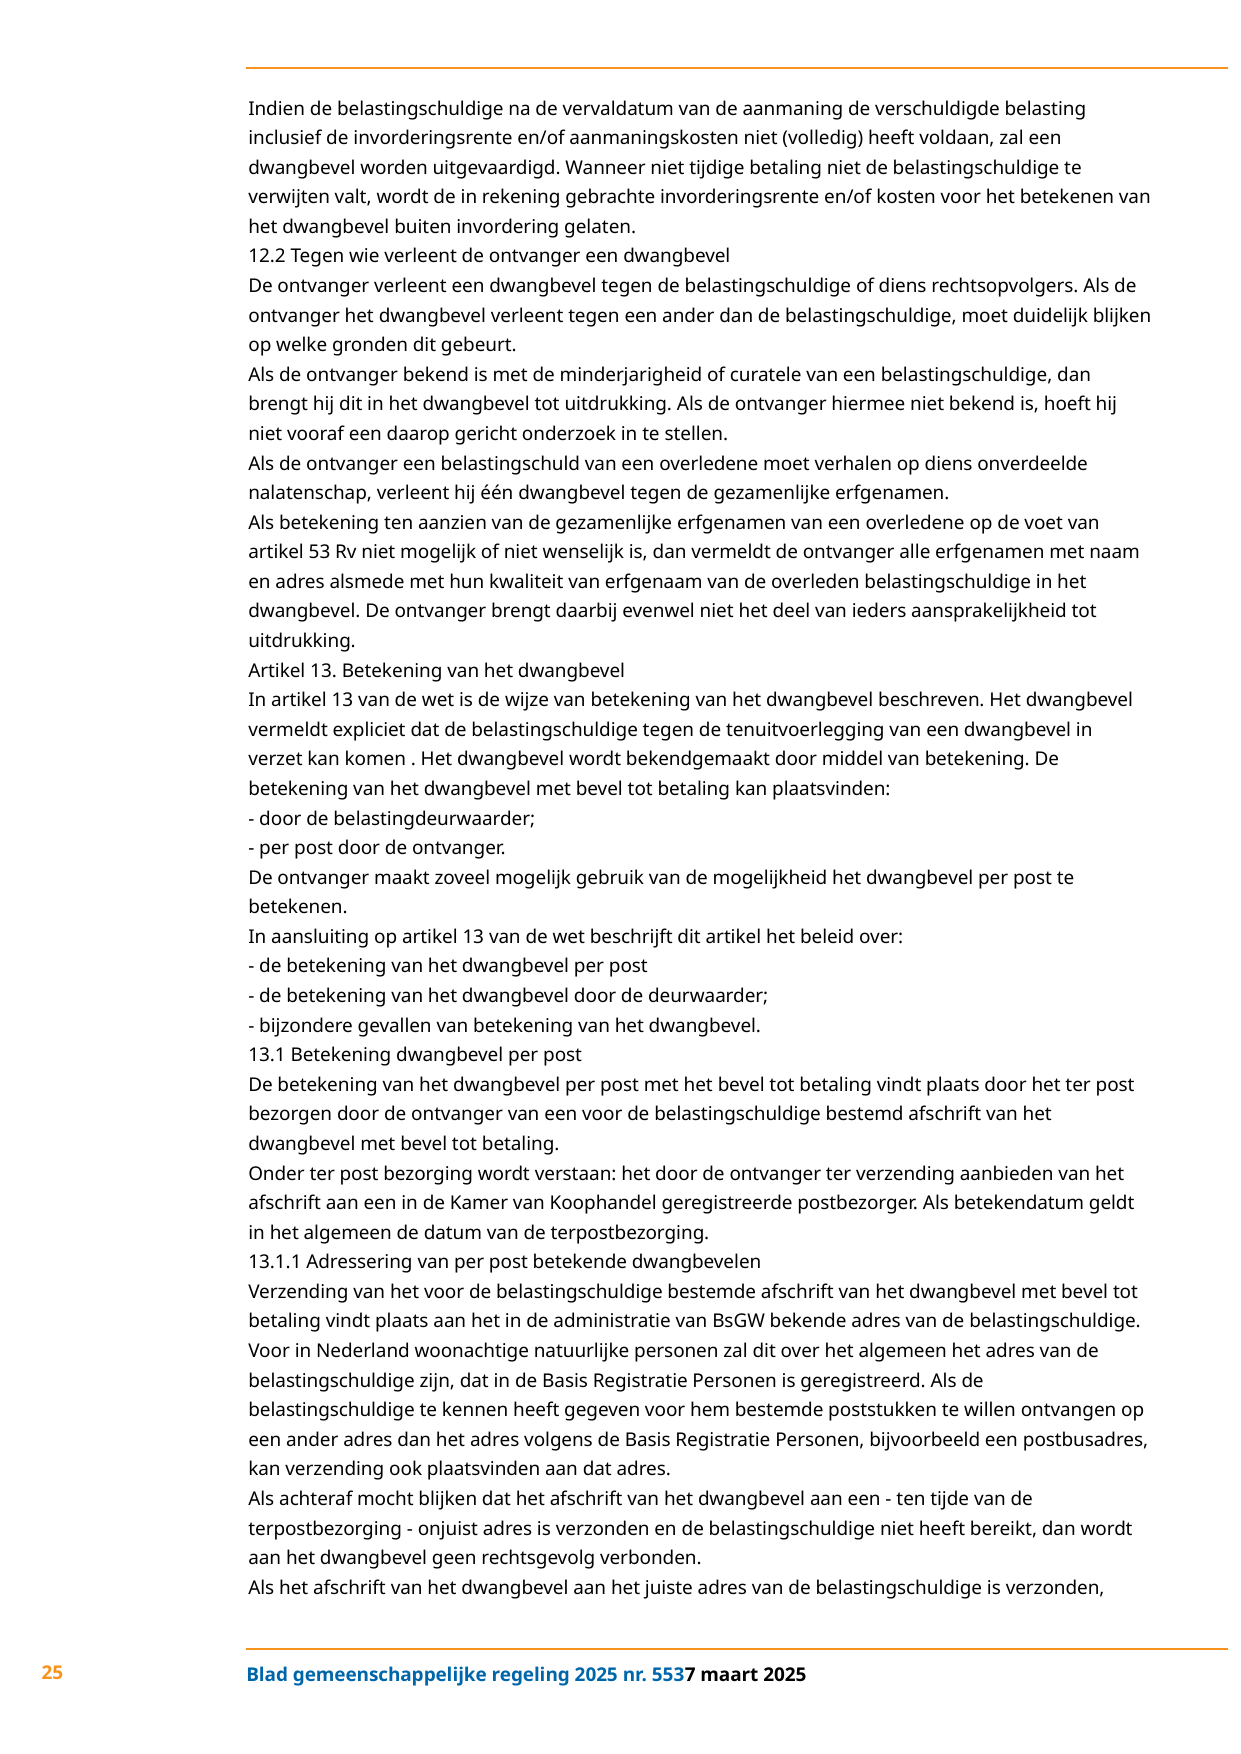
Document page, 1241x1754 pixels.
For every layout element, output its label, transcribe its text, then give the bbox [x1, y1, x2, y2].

text In artikel 13 van de wet is de wijze van betekening van het dwangbevel beschreven. Het dwangbevel vermeldt expliciet dat de belastingschuldige tegen de tenuitvoerlegging van een dwangbevel in verzet kan komen . Het dwangbevel wordt bekendgemaakt door middel van betekening. De betekening van het dwangbevel met bevel tot betaling kan plaatsvinden: [248, 686, 1152, 801]
text Voor in Nederland woonachtige natuurlijke personen zal dit over het algemeen het adres van de belastingschuldige zijn, dat in de Basis Registratie Personen is geregistreerd. Als de belastingschuldige te kennen heeft gegeven voor hem bestemde poststukken te willen ontvangen op een ander adres dan het adres volgens de Basis Registratie Personen, bijvoorbeeld een postbusadres, kan verzending ook plaatsvinden aan dat adres. [248, 1337, 1152, 1481]
text - per post door de ontvanger. [248, 834, 1152, 860]
text De ontvanger maakt zoveel mogelijk gebruik van de mogelijkheid het dwangbevel per post te betekenen. [248, 864, 1152, 919]
text - de betekening van het dwangbevel per post [248, 953, 1152, 978]
text 13.1 Betekening dwangbevel per post [248, 1041, 1152, 1067]
text Als de ontvanger een belastingschuld van een overledene moet verhalen op diens onverdeelde nalatenschap, verleent hij één dwangbevel tegen de gezamenlijke erfgenamen. [248, 450, 1152, 505]
text 13.1.1 Adressering van per post betekende dwangbevelen [248, 1248, 1152, 1274]
text - bijzondere gevallen van betekening van het dwangbevel. [248, 1012, 1152, 1038]
text Artikel 13. Betekening van het dwangbevel [248, 657, 1152, 683]
picture [41, 47, 231, 172]
text In aansluiting op artikel 13 van de wet beschrijft dit artikel het beleid over: [248, 923, 1152, 949]
text - de betekening van het dwangbevel door de deurwaarder; [248, 982, 1152, 1008]
text Verzending van het voor de belastingschuldige bestemde afschrift van het dwangbevel met bevel tot betaling vindt plaats aan het in de administratie van BsGW bekende adres van de belastingschuldige. [248, 1278, 1152, 1333]
text De ontvanger verleent een dwangbevel tegen de belastingschuldige of diens rechtsopvolgers. Als de ontvanger het dwangbevel verleent tegen een ander dan de belastingschuldige, moet duidelijk blijken op welke gronden dit gebeurt. [248, 272, 1152, 357]
text De betekening van het dwangbevel per post met het bevel tot betaling vindt plaats door het ter post bezorgen door de ontvanger van een voor de belastingschuldige bestemd afschrift van het dwangbevel met bevel tot betaling. [248, 1071, 1152, 1156]
text Als het afschrift van het dwangbevel aan het juiste adres van de belastingschuldige is verzonden, [248, 1574, 1152, 1600]
text Onder ter post bezorging wordt verstaan: het door de ontvanger ter verzending aanbieden van het afschrift aan een in de Kamer van Koophandel geregistreerde postbezorger. Als betekendatum geldt in het algemeen de datum van de terpostbezorging. [248, 1160, 1152, 1245]
text Indien de belastingschuldige na de vervaldatum van de aanmaning de verschuldigde belasting inclusief de invorderingsrente en/of aanmaningskosten niet (volledig) heeft voldaan, zal een dwangbevel worden uitgevaardigd. Wanneer niet tijdige betaling niet de belastingschuldige te verwijten valt, wordt de in rekening gebrachte invorderingsrente en/of kosten voor het betekenen van het dwangbevel buiten invordering gelaten. [248, 95, 1152, 239]
text Als de ontvanger bekend is met de minderjarigheid of curatele van een belastingschuldige, dan brengt hij dit in het dwangbevel tot uitdrukking. Als de ontvanger hiermee niet bekend is, hoeft hij niet vooraf een daarop gericht onderzoek in te stellen. [248, 361, 1152, 446]
text 12.2 Tegen wie verleent de ontvanger een dwangbevel [248, 243, 1152, 268]
text Als achteraf mocht blijken dat het afschrift van het dwangbevel aan een - ten tijde van de terpostbezorging - onjuist adres is verzonden en de belastingschuldige niet heeft bereikt, dan wordt aan het dwangbevel geen rechtsgevolg verbonden. [248, 1485, 1152, 1570]
text - door de belastingdeurwaarder; [248, 805, 1152, 831]
text Als betekening ten aanzien van de gezamenlijke erfgenamen van een overledene op de voet van artikel 53 Rv niet mogelijk of niet wenselijk is, dan vermeldt de ontvanger alle erfgenamen met naam en adres alsmede met hun kwaliteit van erfgenaam van de overleden belastingschuldige in het dwangbevel. De ontvanger brengt daarbij evenwel niet het deel van ieders aansprakelijkheid tot uitdrukking. [248, 509, 1152, 653]
